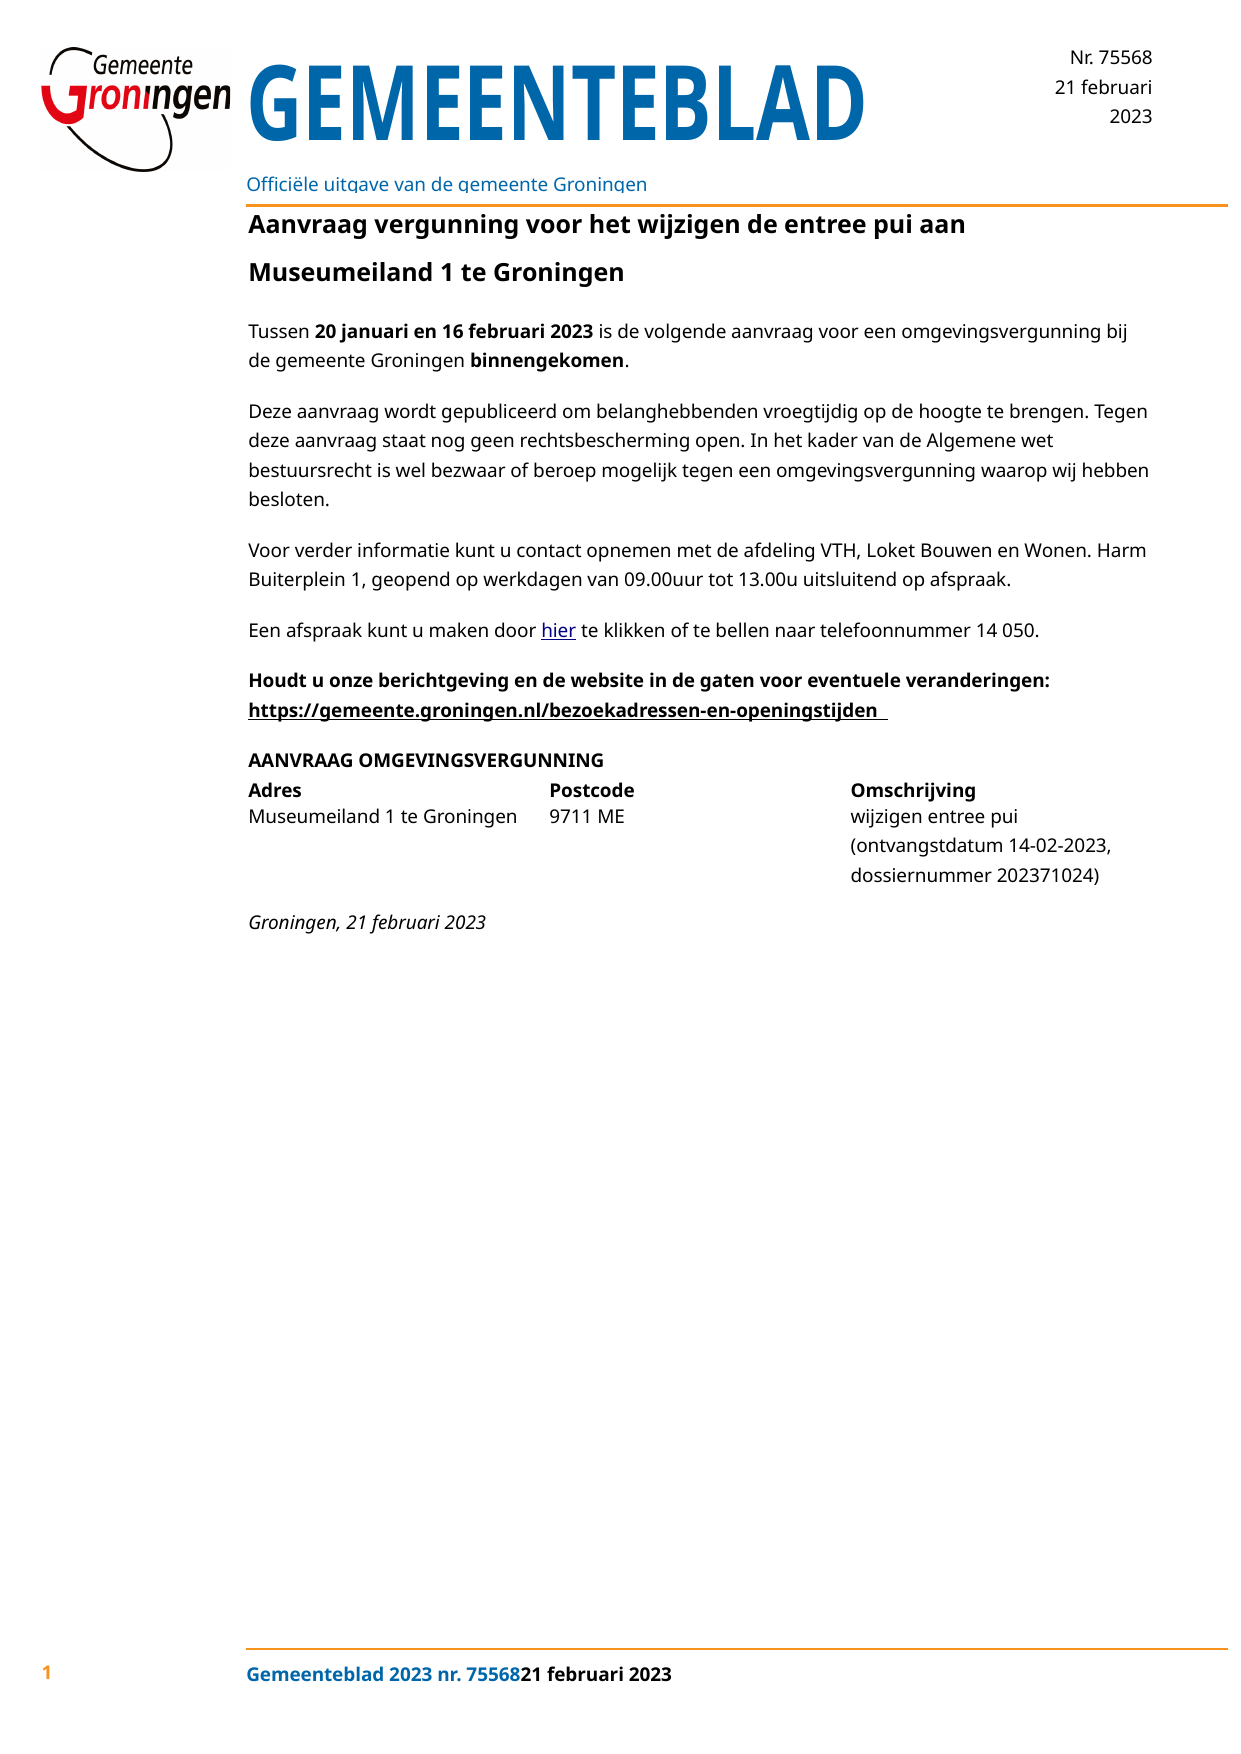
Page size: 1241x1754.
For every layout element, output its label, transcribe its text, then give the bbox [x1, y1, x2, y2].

text Houdt u onze berichtgeving en de website in de gaten voor eventuele veranderingen: https://gemeente.groningen.nl/bezoekadressen-en-openingstijden [248, 667, 1152, 723]
text Deze aanvraag wordt gepubliceerd om belanghebbenden vroegtijdig op de hoogte te brengen. Tegen deze aanvraag staat nog geen rechtsbescherming open. In het kader van de Algemene wet bestuursrecht is wel bezwaar of beroep mogelijk tegen een omgevingsvergunning waarop wij hebben besloten. [248, 398, 1152, 512]
text Groningen, 21 februari 2023 [248, 909, 1152, 935]
table_cell Museumeiland 1 te Groningen [248, 803, 549, 888]
text Voor verder informatie kunt u contact opnemen met de afdeling VTH, Loket Bouwen en Wonen. Harm Buiterplein 1, geopend op werkdagen van 09.00uur tot 13.00u uitsluitend op afspraak. [248, 537, 1152, 592]
text Tussen 20 januari en 16 februari 2023 is de volgende aanvraag voor een omgevingsvergunning bij de gemeente Groningen binnengekomen. [248, 318, 1152, 373]
table_header Postcode [549, 777, 850, 803]
text Aanvraag vergunning voor het wijzigen de entree pui aan Museumeiland 1 te Groningen [248, 207, 1152, 288]
table_header Adres [248, 777, 549, 803]
picture [41, 47, 231, 172]
text Een afspraak kunt u maken door hier te klikken of te bellen naar telefoonnummer 14 050. [248, 617, 1152, 643]
table_cell wijzigen entree pui (ontvangstdatum 14-02-2023, dossiernummer 202371024) [850, 803, 1152, 888]
text AANVRAAG OMGEVINGSVERGUNNING [248, 747, 1152, 773]
table_header Omschrijving [850, 777, 1152, 803]
table_cell 9711 ME [549, 803, 850, 888]
